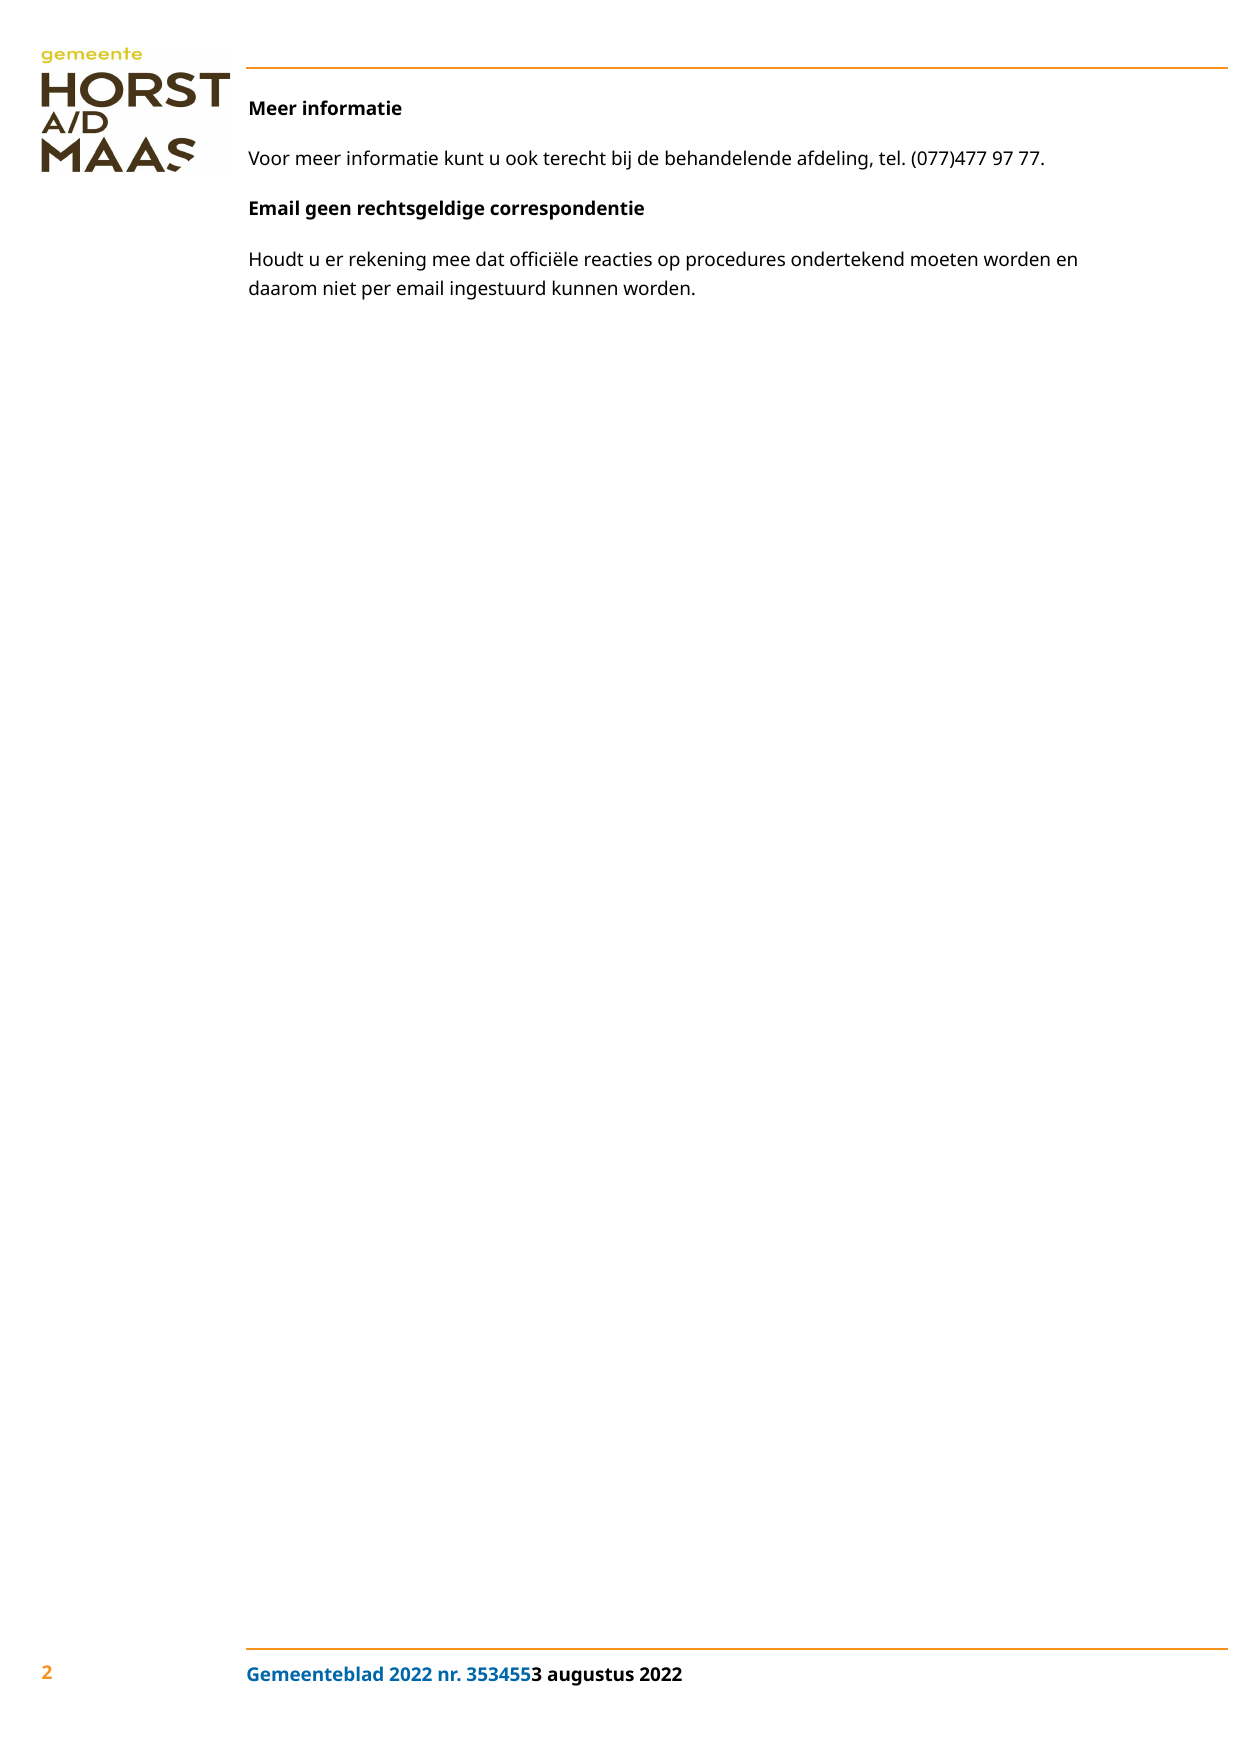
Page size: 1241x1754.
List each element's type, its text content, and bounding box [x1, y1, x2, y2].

text Email geen rechtsgeldige correspondentie [248, 196, 1152, 221]
picture [41, 47, 231, 172]
text Meer informatie [248, 95, 1152, 121]
text Voor meer informatie kunt u ook terecht bij de behandelende afdeling, tel. (077)477 97 77. [248, 145, 1152, 171]
text Houdt u er rekening mee dat officiële reacties op procedures ondertekend moeten worden en daarom niet per email ingestuurd kunnen worden. [248, 246, 1152, 301]
